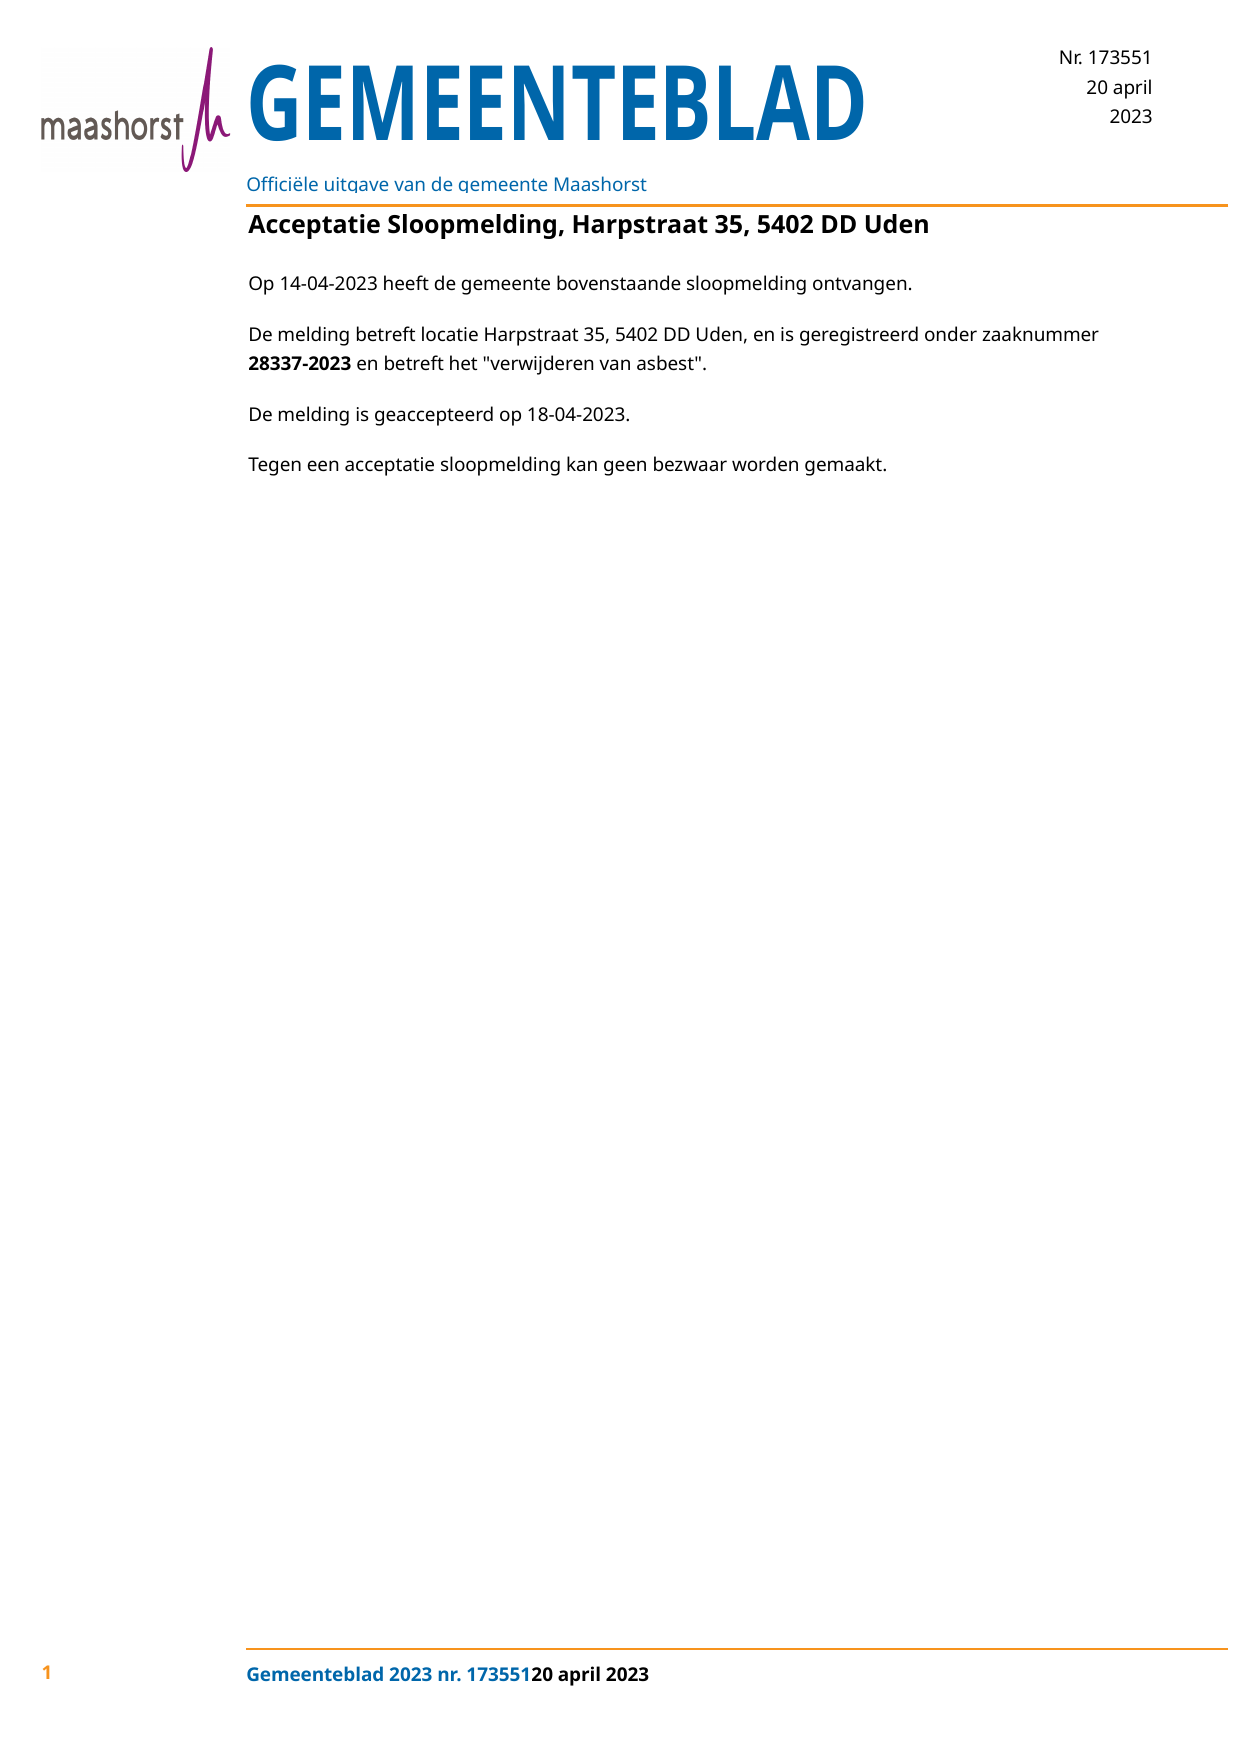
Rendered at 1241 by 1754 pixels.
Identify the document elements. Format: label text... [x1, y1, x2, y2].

text Tegen een acceptatie sloopmelding kan geen bezwaar worden gemaakt. [248, 451, 1152, 477]
text Acceptatie Sloopmelding, Harpstraat 35, 5402 DD Uden [248, 207, 1152, 241]
text De melding betreft locatie Harpstraat 35, 5402 DD Uden, en is geregistreerd onder zaaknummer 28337-2023 en betreft het "verwijderen van asbest". [248, 321, 1152, 376]
text De melding is geaccepteerd op 18-04-2023. [248, 401, 1152, 426]
text Op 14-04-2023 heeft de gemeente bovenstaande sloopmelding ontvangen. [248, 270, 1152, 296]
picture [41, 47, 231, 172]
